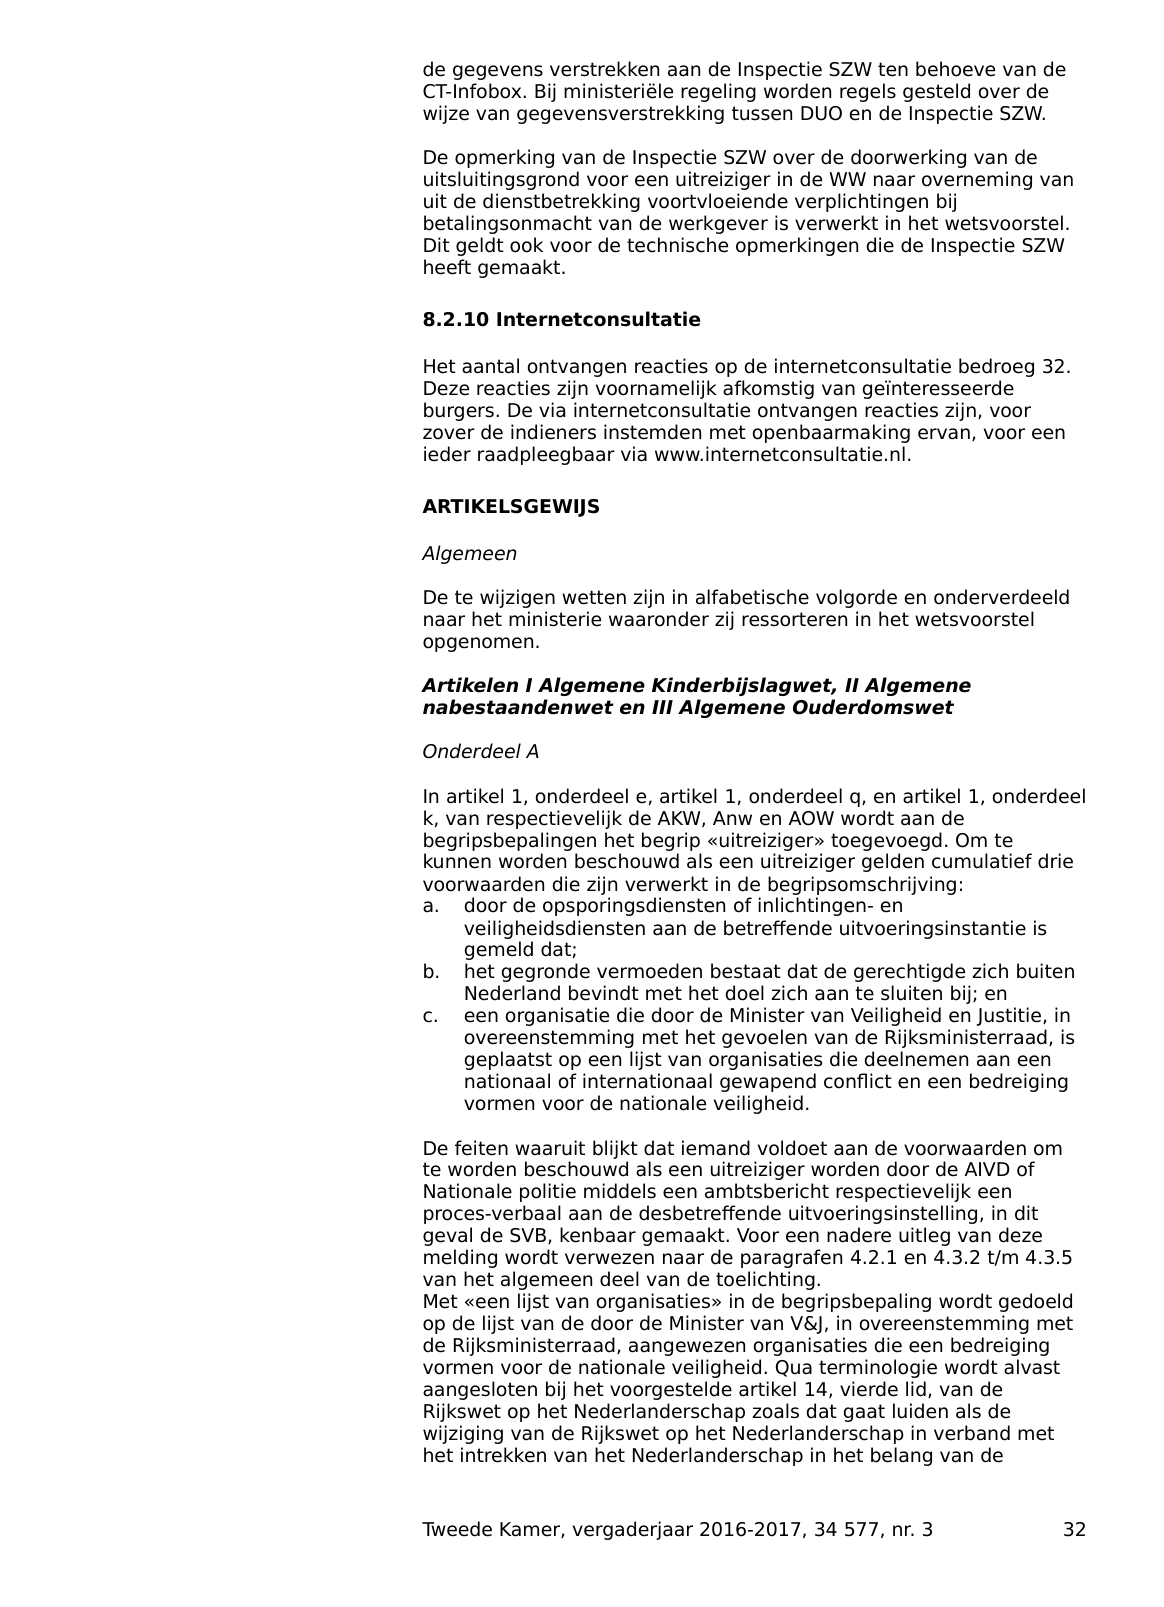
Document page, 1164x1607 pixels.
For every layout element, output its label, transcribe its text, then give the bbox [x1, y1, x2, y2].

text de gegevens verstrekken aan de Inspectie SZW ten behoeve van de CT-Infobox. Bij ministeriële regeling worden regels gesteld over de wijze van gegevensverstrekking tussen DUO en de Inspectie SZW. [422, 59, 1087, 125]
text Met «een lijst van organisaties» in de begripsbepaling wordt gedoeld op de lijst van de door de Minister van V&J, in overeenstemming met de Rijksministerraad, aangewezen organisaties die een bedreiging vormen voor de nationale veiligheid. Qua terminologie wordt alvast aangesloten bij het voorgestelde artikel 14, vierde lid, van de Rijkswet op het Nederlanderschap zoals dat gaat luiden als de wijziging van de Rijkswet op het Nederlanderschap in verband met het intrekken van het Nederlanderschap in het belang van de [422, 1291, 1087, 1467]
text In artikel 1, onderdeel e, artikel 1, onderdeel q, en artikel 1, onderdeel k, van respectievelijk de AKW, Anw en AOW wordt aan de begripsbepalingen het begrip «uitreiziger» toegevoegd. Om te kunnen worden beschouwd als een uitreiziger gelden cumulatief drie voorwaarden die zijn verwerkt in de begripsomschrijving: [422, 786, 1087, 895]
subtitle ARTIKELSGEWIJS [422, 496, 1087, 518]
subtitle Algemeen [422, 543, 1087, 565]
subtitle Onderdeel A [422, 741, 1087, 763]
text Het aantal ontvangen reacties op de internetconsultatie bedroeg 32. Deze reacties zijn voornamelijk afkomstig van geïnteresseerde burgers. De via internetconsultatie ontvangen reacties zijn, voor zover de indieners instemden met openbaarmaking ervan, voor een ieder raadpleegbaar via www.internetconsultatie.nl. [422, 356, 1087, 466]
text De feiten waaruit blijkt dat iemand voldoet aan de voorwaarden om te worden beschouwd als een uitreiziger worden door de AIVD of Nationale politie middels een ambtsbericht respectievelijk een proces-verbaal aan de desbetreffende uitvoeringsinstelling, in dit geval de SVB, kenbaar gemaakt. Voor een nadere uitleg van deze melding wordt verwezen naar de paragrafen 4.2.1 en 4.3.2 t/m 4.3.5 van het algemeen deel van de toelichting. [422, 1137, 1087, 1291]
text c. een organisatie die door de Minister van Veiligheid en Justitie, in overeenstemming met het gevoelen van de Rijksministerraad, is geplaatst op een lijst van organisaties die deelnemen aan een nationaal of internationaal gewapend conflict en een bedreiging vormen voor de nationale veiligheid. [422, 1005, 1087, 1115]
text De opmerking van de Inspectie SZW over de doorwerking van de uitsluitingsgrond voor een uitreiziger in de WW naar overneming van uit de dienstbetrekking voortvloeiende verplichtingen bij betalingsonmacht van de werkgever is verwerkt in het wetsvoorstel. Dit geldt ook voor de technische opmerkingen die de Inspectie SZW heeft gemaakt. [422, 147, 1087, 279]
text b. het gegronde vermoeden bestaat dat de gerechtigde zich buiten Nederland bevindt met het doel zich aan te sluiten bij; en [422, 961, 1087, 1005]
subtitle 8.2.10 Internetconsultatie [422, 309, 1087, 331]
text a. door de opsporingsdiensten of inlichtingen- en veiligheidsdiensten aan de betreffende uitvoeringsinstantie is gemeld dat; [422, 895, 1087, 961]
subtitle Artikelen I Algemene Kinderbijslagwet, II Algemene nabestaandenwet en III Algemene Ouderdomswet [422, 675, 1087, 719]
text De te wijzigen wetten zijn in alfabetische volgorde en onderverdeeld naar het ministerie waaronder zij ressorteren in het wetsvoorstel opgenomen. [422, 587, 1087, 653]
